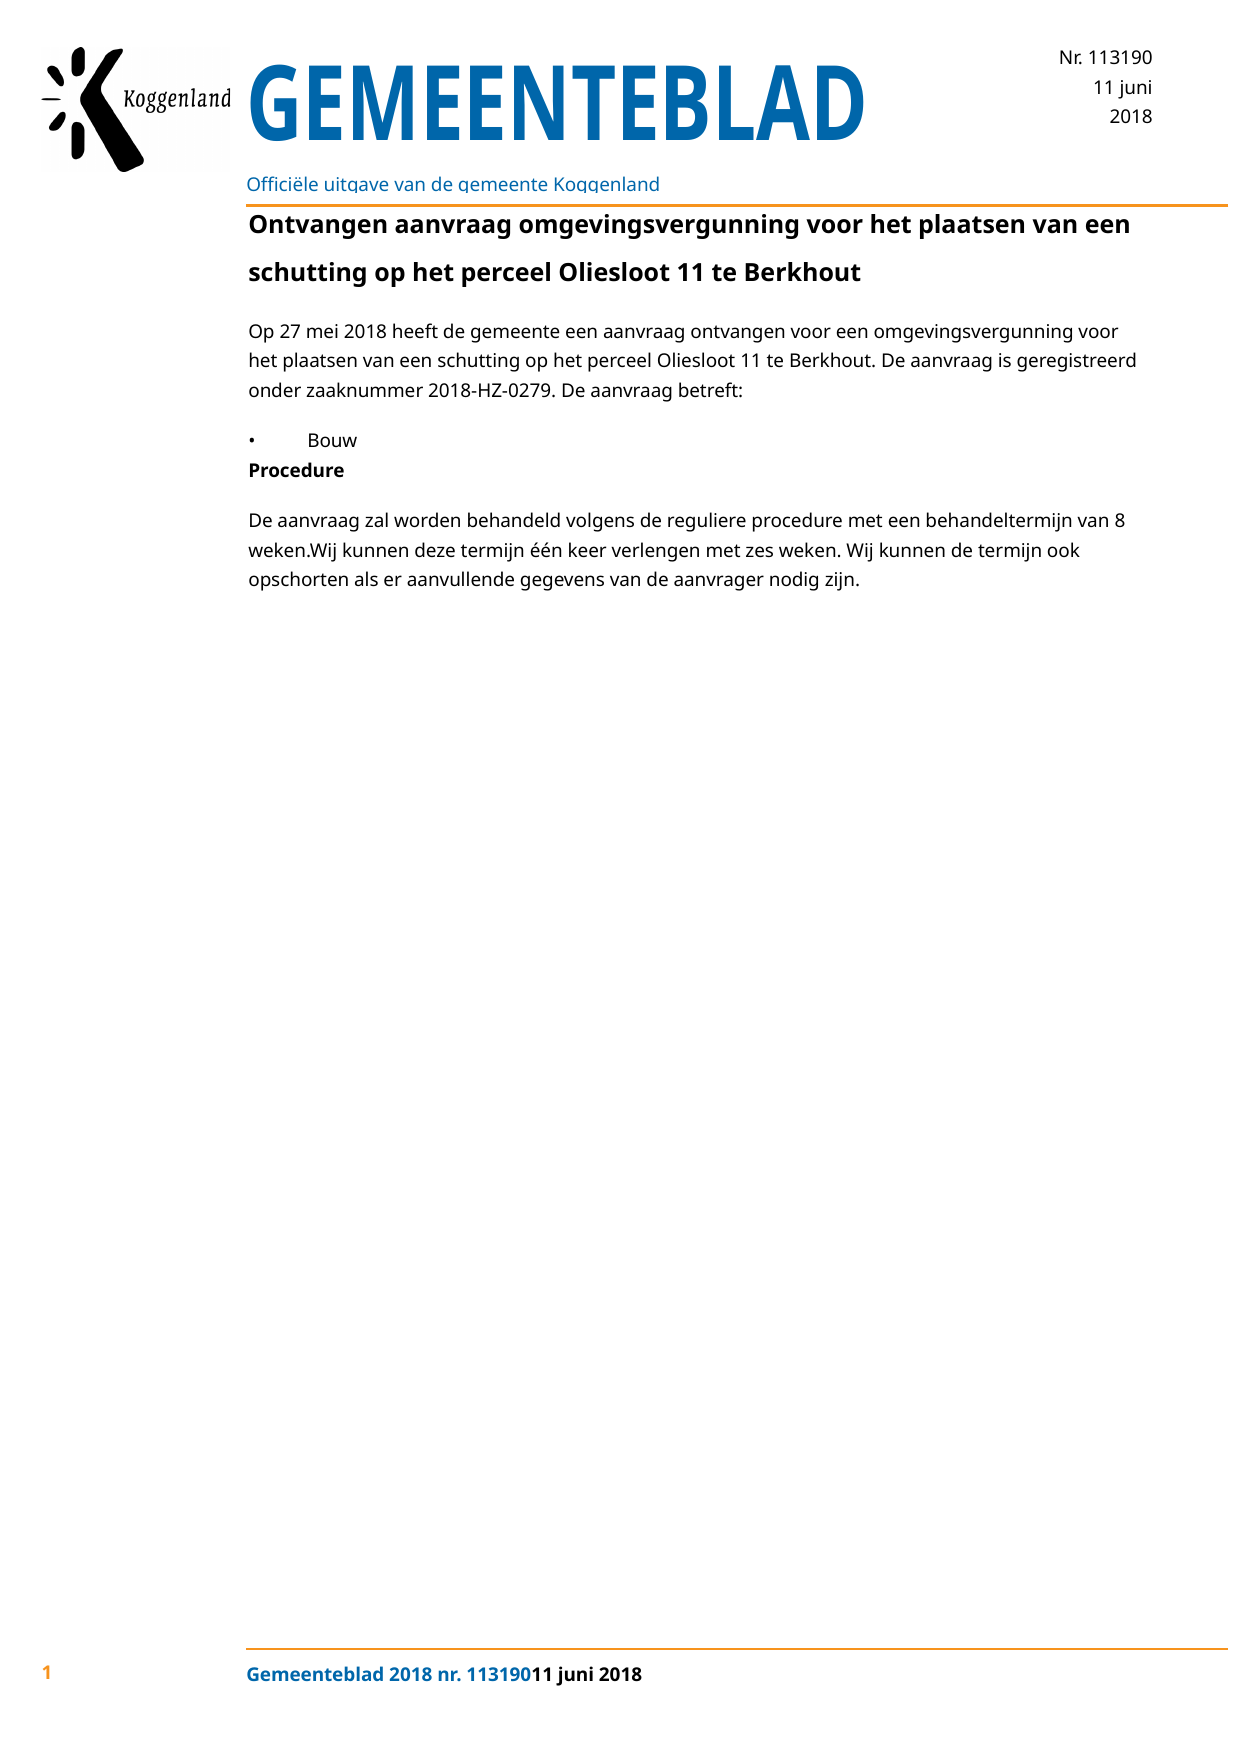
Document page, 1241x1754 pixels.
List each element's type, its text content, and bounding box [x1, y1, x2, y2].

text Procedure [248, 457, 1152, 483]
list Bouw [248, 427, 1152, 453]
text Ontvangen aanvraag omgevingsvergunning voor het plaatsen van een schutting op het perceel Oliesloot 11 te Berkhout [248, 207, 1152, 288]
text Op 27 mei 2018 heeft de gemeente een aanvraag ontvangen voor een omgevingsvergunning voor het plaatsen van een schutting op het perceel Oliesloot 11 te Berkhout. De aanvraag is geregistreerd onder zaaknummer 2018-HZ-0279. De aanvraag betreft: [248, 318, 1152, 403]
picture [41, 47, 231, 172]
text De aanvraag zal worden behandeld volgens de reguliere procedure met een behandeltermijn van 8 weken.Wij kunnen deze termijn één keer verlengen met zes weken. Wij kunnen de termijn ook opschorten als er aanvullende gegevens van de aanvrager nodig zijn. [248, 507, 1152, 592]
